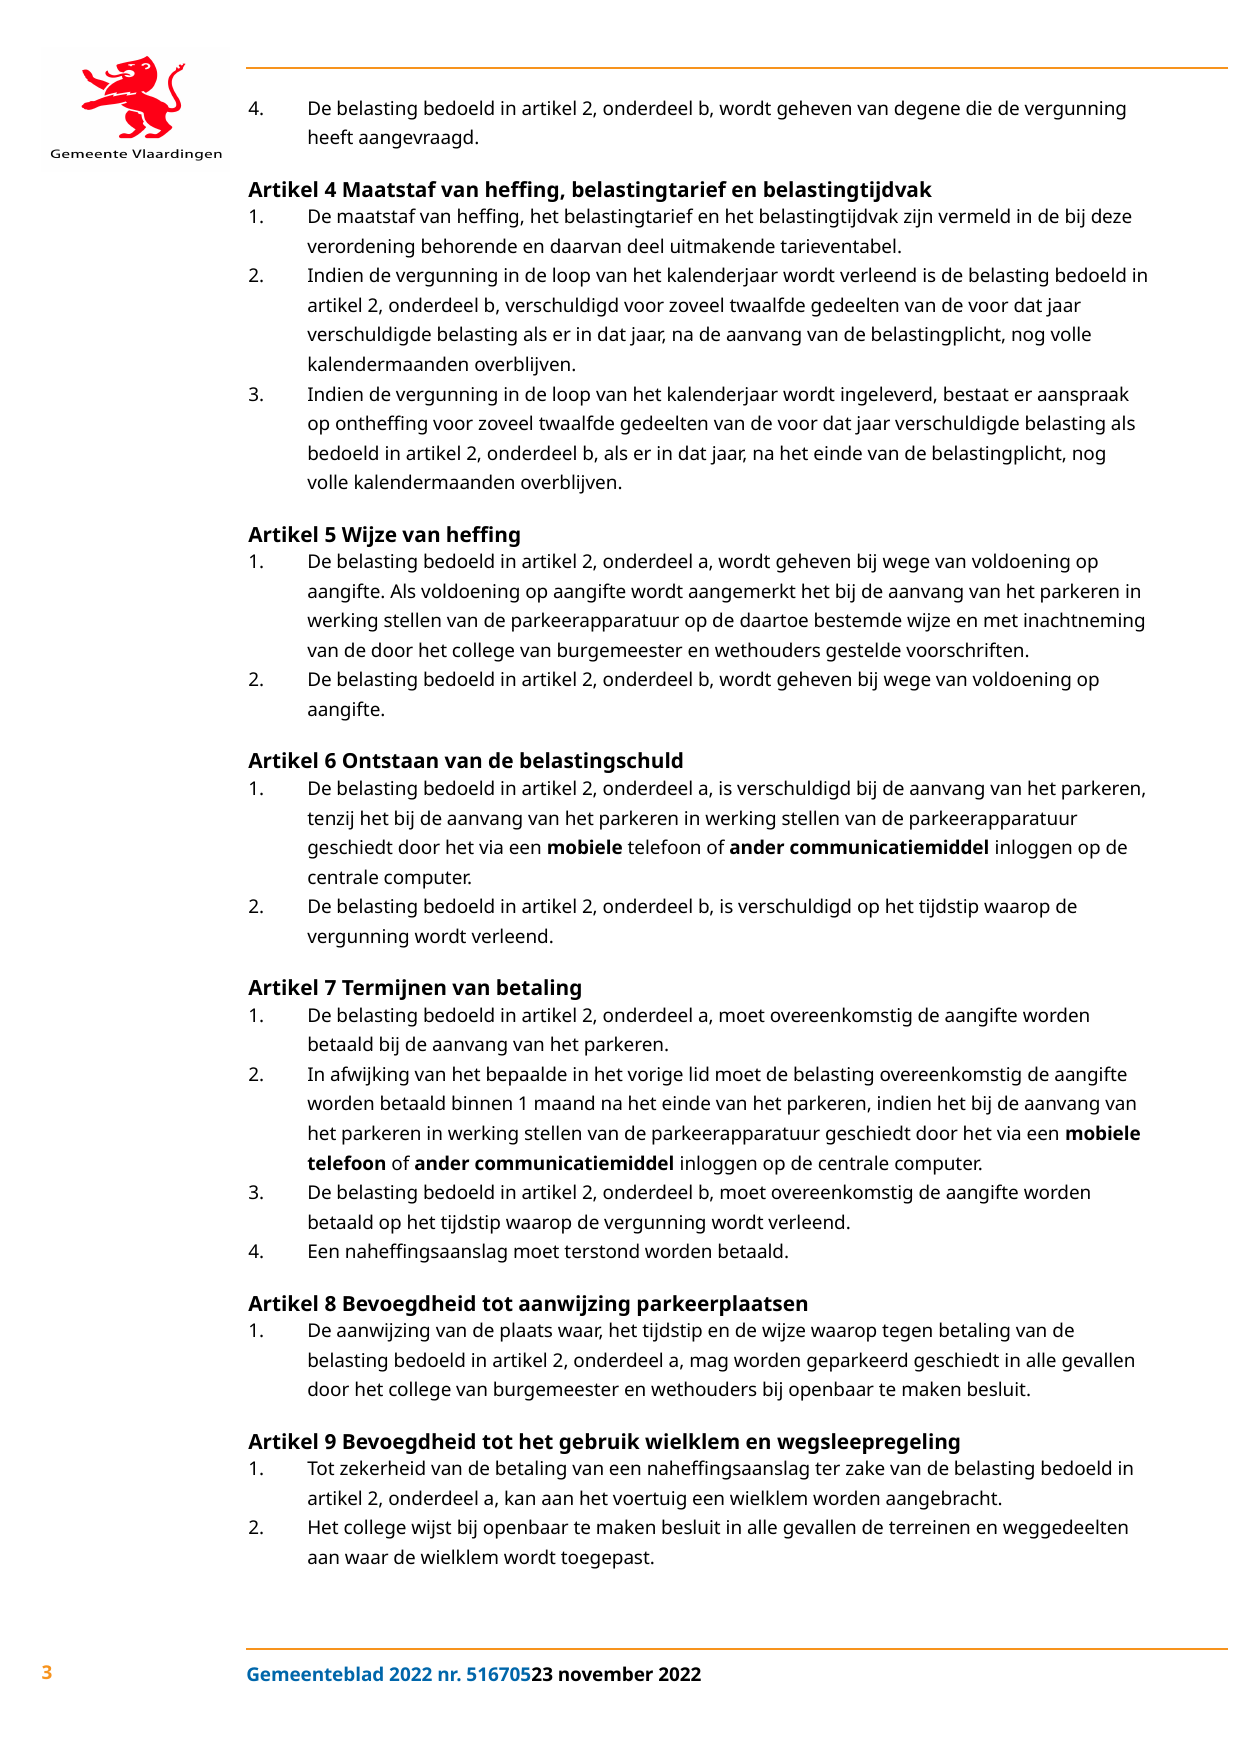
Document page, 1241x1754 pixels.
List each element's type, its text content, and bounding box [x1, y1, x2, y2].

list In afwijking van het bepaalde in het vorige lid moet de belasting overeenkomstig de aangifte worden betaald binnen 1 maand na het einde van het parkeren, indien het bij de aanvang van het parkeren in werking stellen van de parkeerapparatuur geschiedt door het via een mobiele telefoon of ander communicatiemiddel inloggen op de centrale computer. [248, 1061, 1152, 1176]
list Tot zekerheid van de betaling van een naheffingsaanslag ter zake van de belasting bedoeld in artikel 2, onderdeel a, kan aan het voertuig een wielklem worden aangebracht. [248, 1455, 1152, 1511]
text Artikel 9 Bevoegdheid tot het gebruik wielklem en wegsleepregeling [248, 1427, 1152, 1455]
list De belasting bedoeld in artikel 2, onderdeel b, moet overeenkomstig de aangifte worden betaald op het tijdstip waarop de vergunning wordt verleend. [248, 1179, 1152, 1235]
list De aanwijzing van de plaats waar, het tijdstip en de wijze waarop tegen betaling van de belasting bedoeld in artikel 2, onderdeel a, mag worden geparkeerd geschiedt in alle gevallen door het college van burgemeester en wethouders bij openbaar te maken besluit. [248, 1317, 1152, 1402]
list De belasting bedoeld in artikel 2, onderdeel b, wordt geheven bij wege van voldoening op aangifte. [248, 667, 1152, 722]
list Het college wijst bij openbaar te maken besluit in alle gevallen de terreinen en weggedeelten aan waar de wielklem wordt toegepast. [248, 1514, 1152, 1570]
picture [41, 47, 231, 172]
text Artikel 6 Ontstaan van de belastingschuld [248, 747, 1152, 775]
list Indien de vergunning in de loop van het kalenderjaar wordt ingeleverd, bestaat er aanspraak op ontheffing voor zoveel twaalfde gedeelten van de voor dat jaar verschuldigde belasting als bedoeld in artikel 2, onderdeel b, als er in dat jaar, na het einde van de belastingplicht, nog volle kalendermaanden overblijven. [248, 381, 1152, 495]
text Artikel 7 Termijnen van betaling [248, 973, 1152, 1002]
text Artikel 4 Maatstaf van heffing, belastingtarief en belastingtijdvak [248, 175, 1152, 203]
list De belasting bedoeld in artikel 2, onderdeel b, wordt geheven van degene die de vergunning heeft aangevraagd. [248, 95, 1152, 150]
list Indien de vergunning in de loop van het kalenderjaar wordt verleend is de belasting bedoeld in artikel 2, onderdeel b, verschuldigd voor zoveel twaalfde gedeelten van de voor dat jaar verschuldigde belasting als er in dat jaar, na de aanvang van de belastingplicht, nog volle kalendermaanden overblijven. [248, 262, 1152, 377]
list De belasting bedoeld in artikel 2, onderdeel a, moet overeenkomstig de aangifte worden betaald bij de aanvang van het parkeren. [248, 1002, 1152, 1057]
list De belasting bedoeld in artikel 2, onderdeel b, is verschuldigd op het tijdstip waarop de vergunning wordt verleend. [248, 893, 1152, 949]
text Artikel 8 Bevoegdheid tot aanwijzing parkeerplaatsen [248, 1289, 1152, 1317]
list De belasting bedoeld in artikel 2, onderdeel a, is verschuldigd bij de aanvang van het parkeren, tenzij het bij de aanvang van het parkeren in werking stellen van de parkeerapparatuur geschiedt door het via een mobiele telefoon of ander communicatiemiddel inloggen op de centrale computer. [248, 775, 1152, 889]
list Een naheffingsaanslag moet terstond worden betaald. [248, 1238, 1152, 1264]
list De maatstaf van heffing, het belastingtarief en het belastingtijdvak zijn vermeld in de bij deze verordening behorende en daarvan deel uitmakende tarieventabel. [248, 203, 1152, 258]
list De belasting bedoeld in artikel 2, onderdeel a, wordt geheven bij wege van voldoening op aangifte. Als voldoening op aangifte wordt aangemerkt het bij de aanvang van het parkeren in werking stellen van de parkeerapparatuur op de daartoe bestemde wijze en met inachtneming van de door het college van burgemeester en wethouders gestelde voorschriften. [248, 548, 1152, 663]
text Artikel 5 Wijze van heffing [248, 520, 1152, 548]
